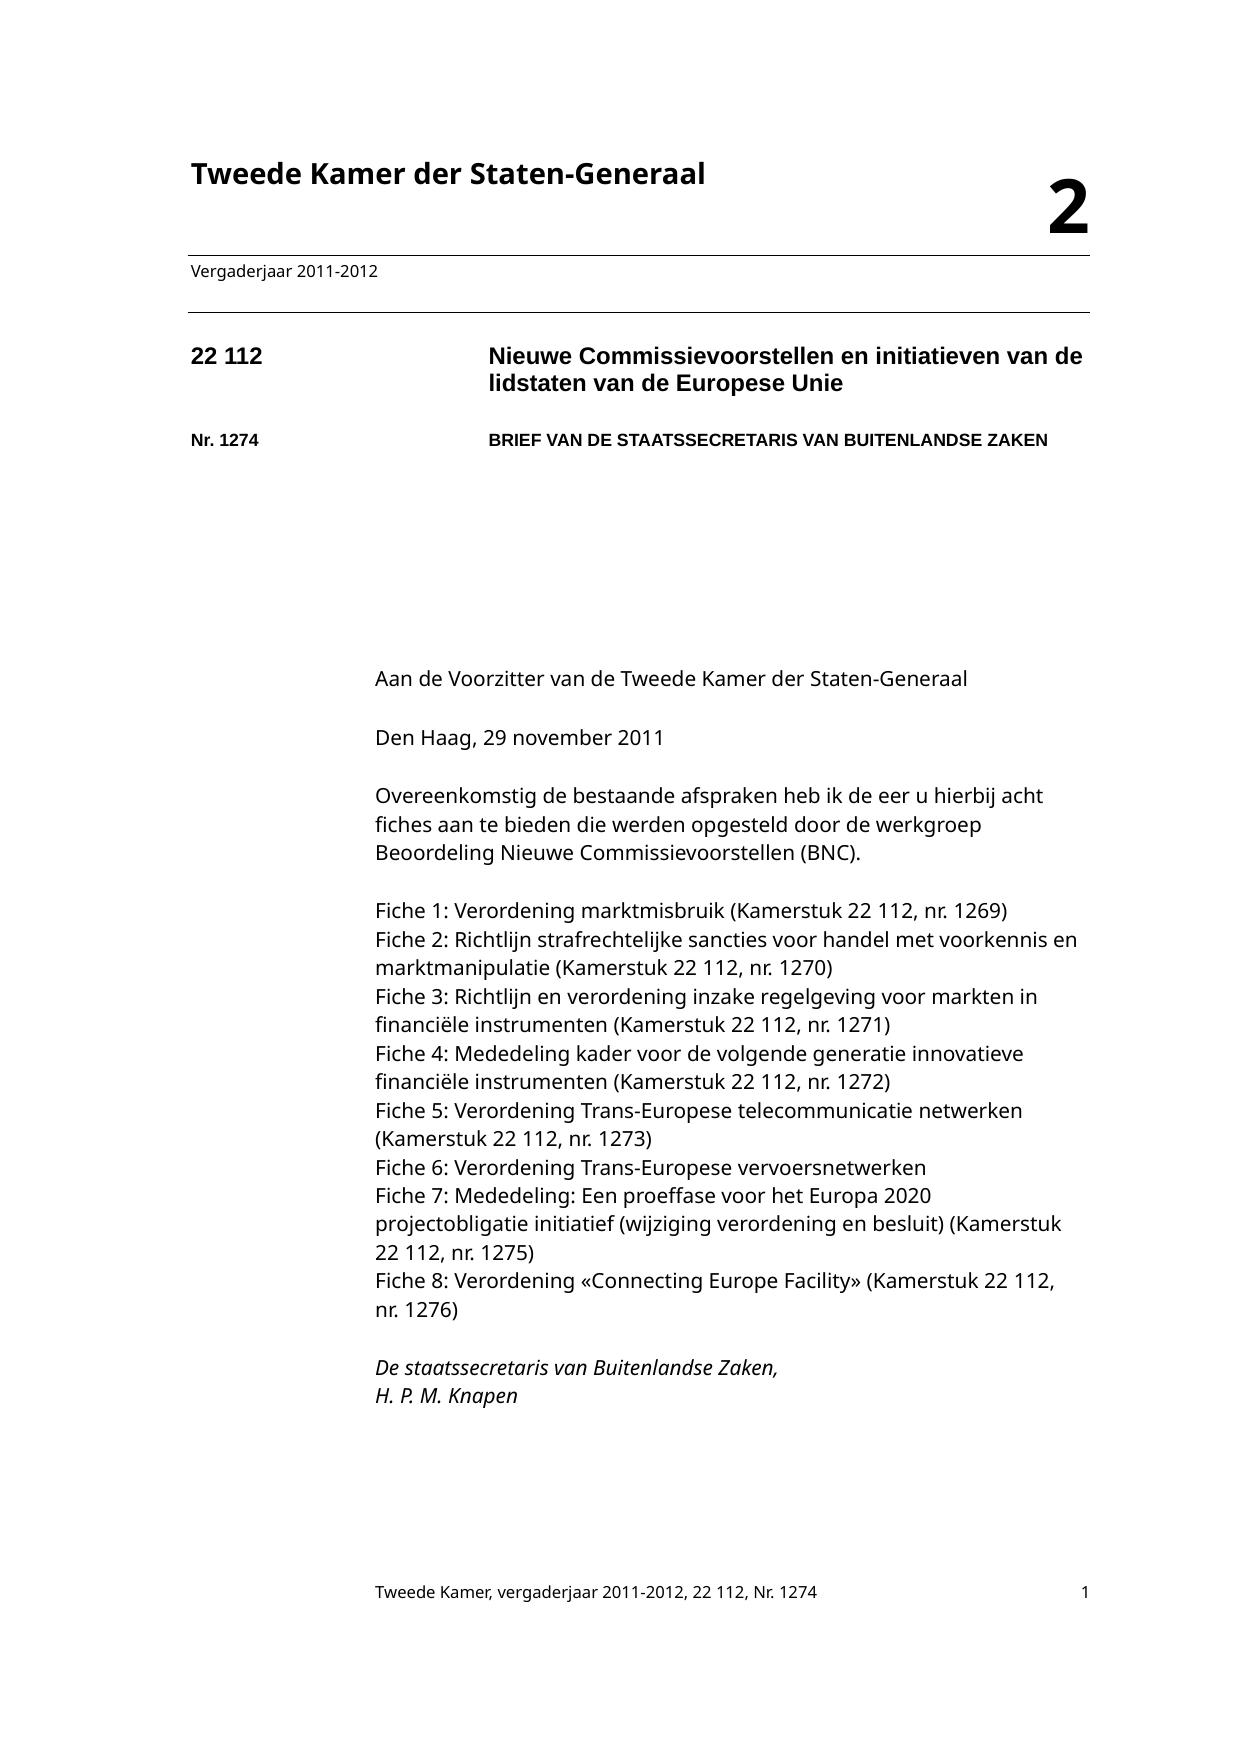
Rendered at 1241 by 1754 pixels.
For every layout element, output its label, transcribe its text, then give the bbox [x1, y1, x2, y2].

text Fiche 3: Richtlijn en verordening inzake regelgeving voor markten in financiële instrumenten (Kamerstuk 22 112, nr. 1271) [375, 982, 1090, 1039]
text Fiche 7: Mededeling: Een proeffase voor het Europa 2020 projectobligatie initiatief (wijziging verordening en besluit) (Kamerstuk 22 112, nr. 1275) [375, 1181, 1090, 1266]
text Overeenkomstig de bestaande afspraken heb ik de eer u hierbij acht fiches aan te bieden die werden opgesteld door de werkgroep Beoordeling Nieuwe Commissievoorstellen (BNC). [375, 781, 1090, 867]
table_cell BRIEF VAN DE STAATSSECRETARIS VAN BUITENLANDSE ZAKEN [485, 427, 1090, 546]
text H. P. M. Knapen [375, 1382, 1090, 1410]
table_header Tweede Kamer der Staten-Generaal [188, 150, 909, 255]
text Aan de Voorzitter van de Tweede Kamer der Staten-Generaal [375, 664, 1090, 693]
text Fiche 1: Verordening marktmisbruik (Kamerstuk 22 112, nr. 1269) [375, 897, 1090, 925]
text Fiche 8: Verordening «Connecting Europe Facility» (Kamerstuk 22 112, nr. 1276) [375, 1266, 1090, 1323]
table_cell Nieuwe Commissievoorstellen en initiatieven van de lidstaten van de Europese Unie [485, 339, 1090, 427]
table_cell Vergaderjaar 2011-2012 [188, 256, 485, 312]
text Den Haag, 29 november 2011 [375, 723, 1090, 751]
table_cell [188, 313, 485, 339]
table_cell 22 112 [188, 339, 485, 427]
text Fiche 5: Verordening Trans-Europese telecommunicatie netwerken (Kamerstuk 22 112, nr. 1273) [375, 1096, 1090, 1153]
text Fiche 4: Mededeling kader voor de volgende generatie innovatieve financiële instrumenten (Kamerstuk 22 112, nr. 1272) [375, 1039, 1090, 1096]
table_cell Nr. 1274 [188, 427, 485, 546]
text Fiche 2: Richtlijn strafrechtelijke sancties voor handel met voorkennis en marktmanipulatie (Kamerstuk 22 112, nr. 1270) [375, 925, 1090, 982]
text Fiche 6: Verordening Trans-Europese vervoersnetwerken [375, 1153, 1090, 1181]
text De staatssecretaris van Buitenlandse Zaken, [375, 1353, 1090, 1382]
table_cell [485, 256, 1090, 312]
table_cell [485, 313, 1090, 339]
table_header 2 [910, 150, 1090, 255]
